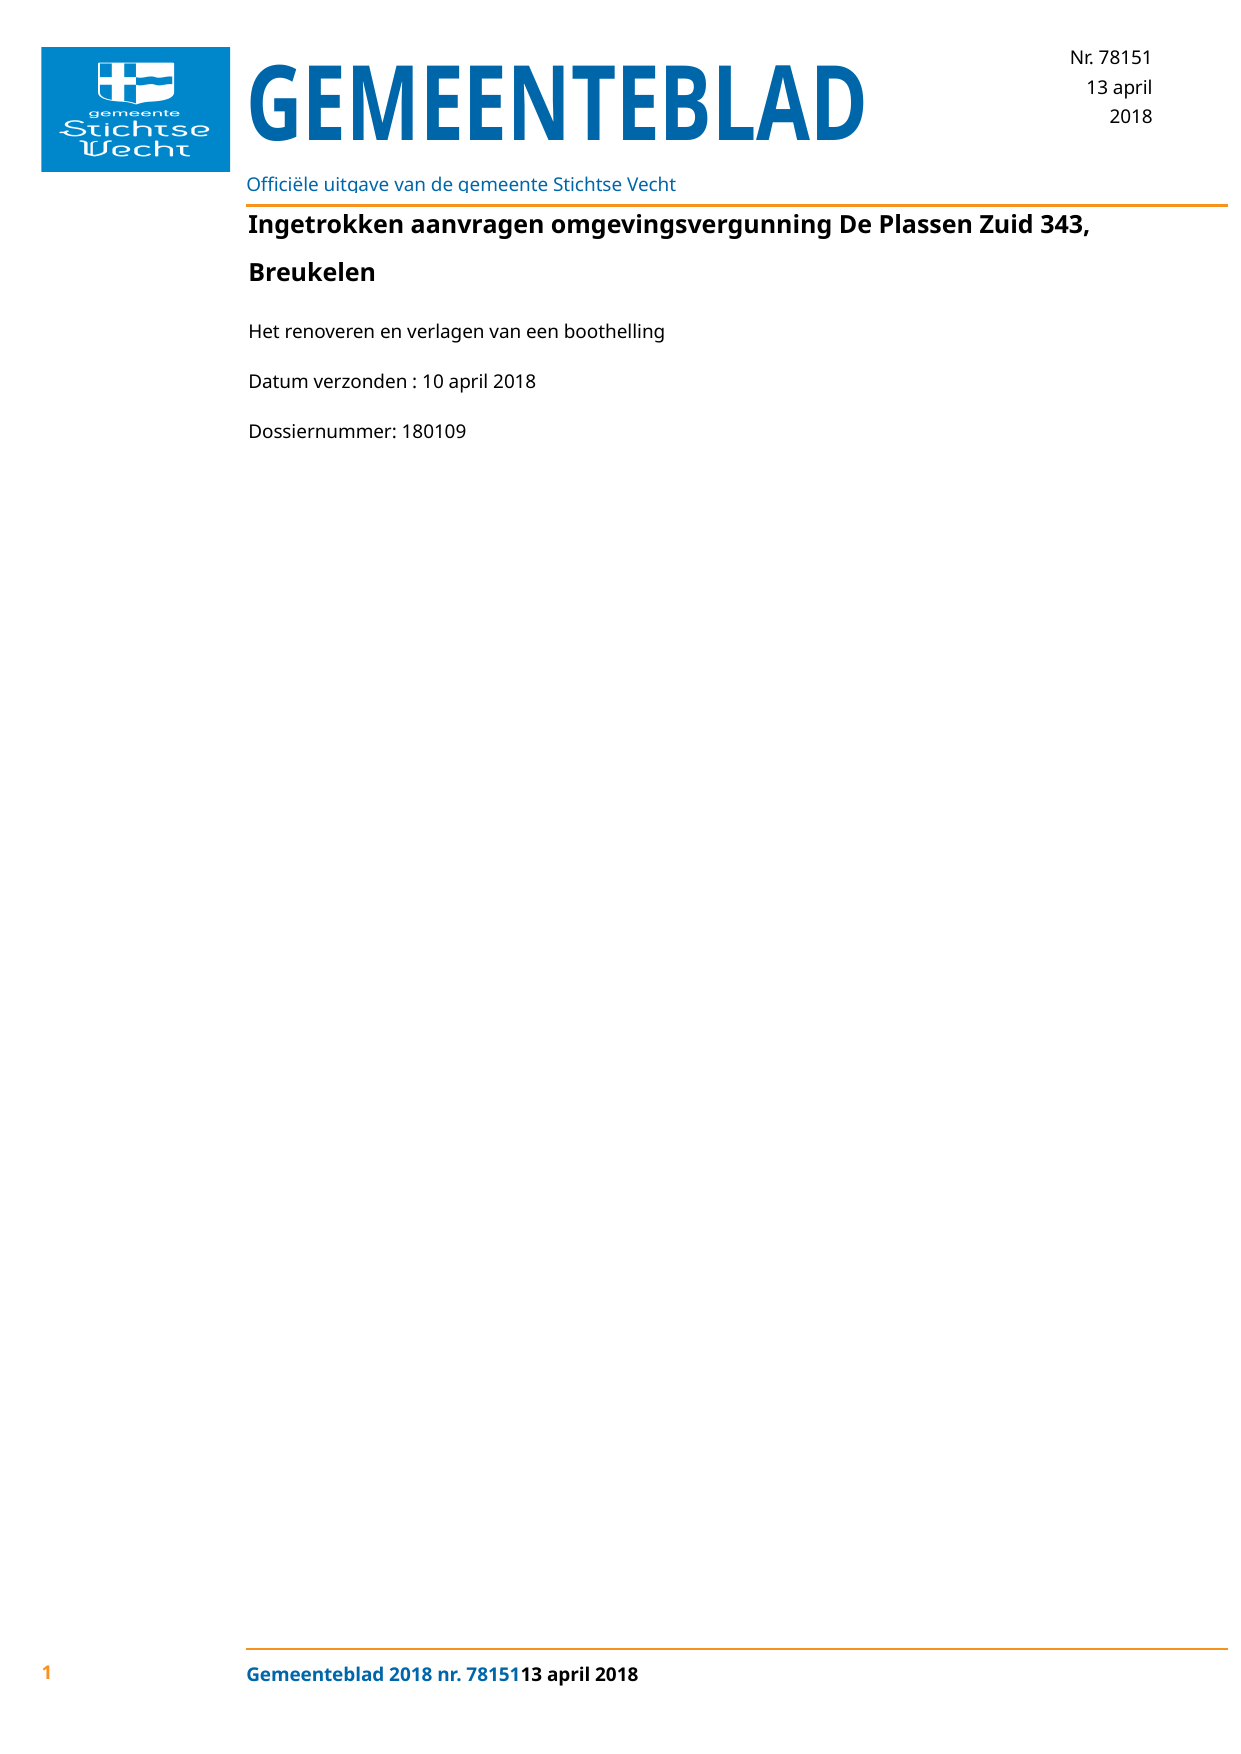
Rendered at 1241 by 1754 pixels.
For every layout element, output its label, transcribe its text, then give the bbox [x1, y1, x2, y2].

picture [137, 63, 174, 103]
text Ingetrokken aanvragen omgevingsvergunning De Plassen Zuid 343, Breukelen [248, 207, 1152, 288]
text Het renoveren en verlagen van een boothelling [248, 318, 1152, 344]
picture [99, 63, 135, 101]
text Dossiernummer: 180109 [248, 419, 1152, 444]
text Datum verzonden : 10 april 2018 [248, 368, 1152, 394]
